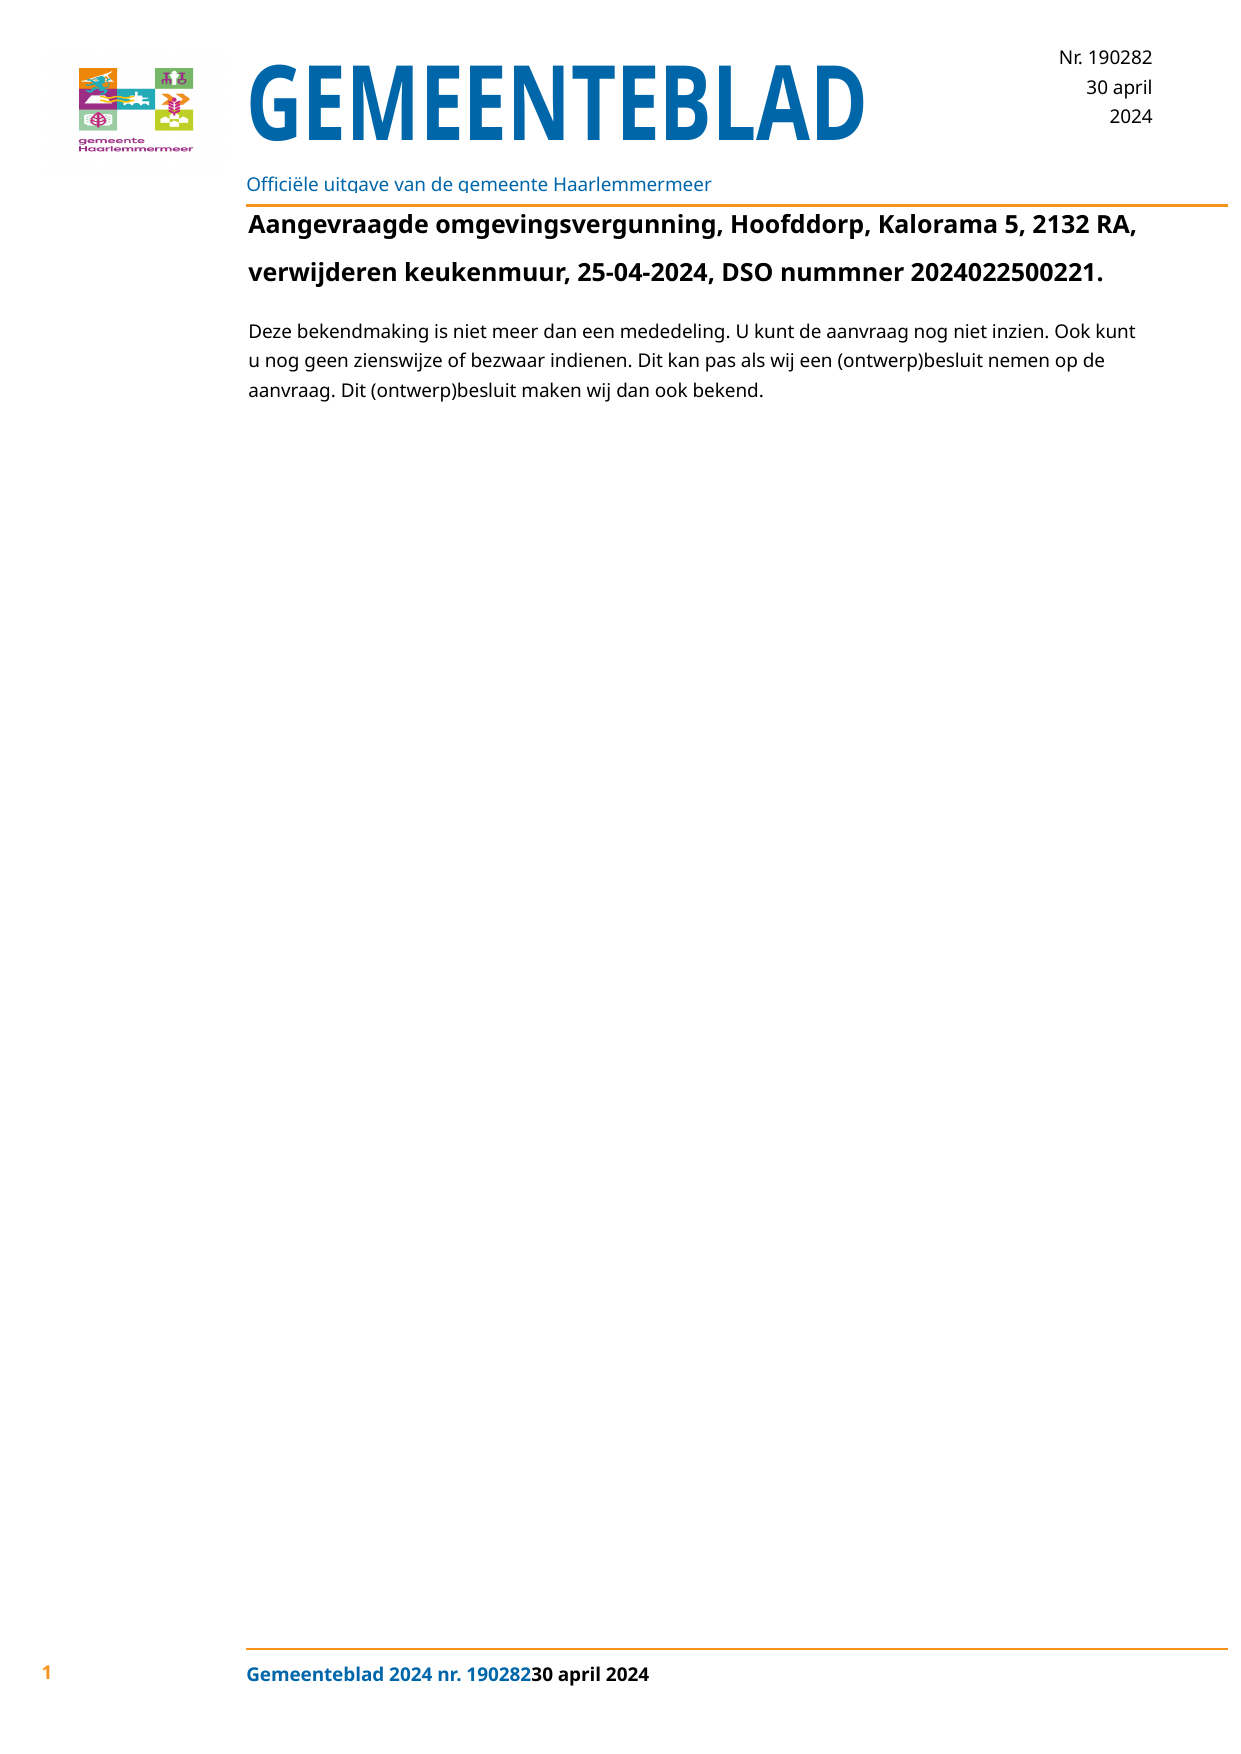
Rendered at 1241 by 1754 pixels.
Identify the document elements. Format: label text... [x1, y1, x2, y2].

text Aangevraagde omgevingsvergunning, Hoofddorp, Kalorama 5, 2132 RA, verwijderen keukenmuur, 25-04-2024, DSO nummner 2024022500221. [248, 207, 1152, 288]
picture [41, 47, 231, 172]
text Deze bekendmaking is niet meer dan een mededeling. U kunt de aanvraag nog niet inzien. Ook kunt u nog geen zienswijze of bezwaar indienen. Dit kan pas als wij een (ontwerp)besluit nemen op de aanvraag. Dit (ontwerp)besluit maken wij dan ook bekend. [248, 318, 1152, 403]
